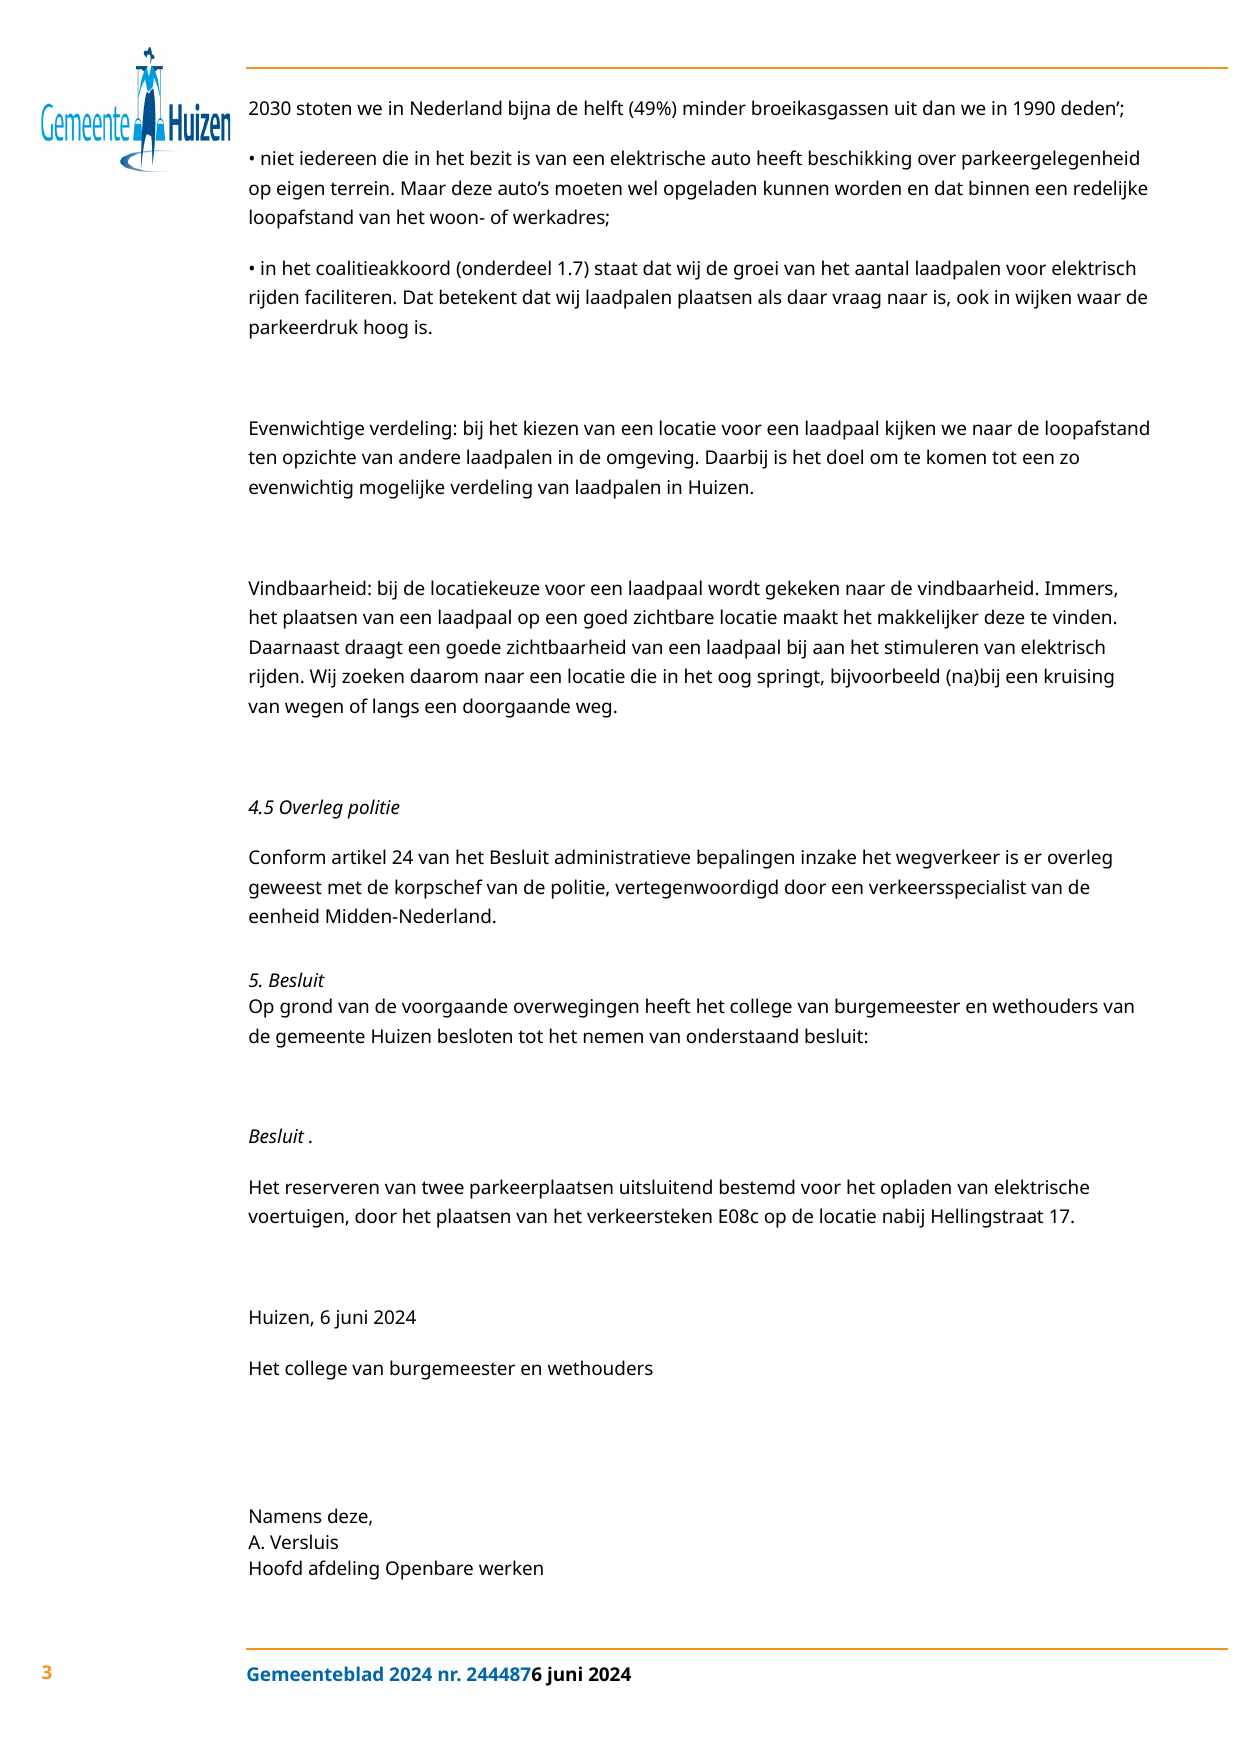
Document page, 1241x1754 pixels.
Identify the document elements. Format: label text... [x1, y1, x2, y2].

text Besluit . [248, 1124, 1152, 1149]
text 2030 stoten we in Nederland bijna de helft (49%) minder broeikasgassen uit dan we in 1990 deden’; [248, 95, 1152, 121]
picture [41, 47, 231, 172]
text Het college van burgemeester en wethouders [248, 1355, 1152, 1381]
text Evenwichtige verdeling: bij het kiezen van een locatie voor een laadpaal kijken we naar de loopafstand ten opzichte van andere laadpalen in de omgeving. Daarbij is het doel om te komen tot een zo evenwichtig mogelijke verdeling van laadpalen in Huizen. [248, 415, 1152, 500]
text 5. Besluit [248, 967, 1152, 993]
text Conform artikel 24 van het Besluit administratieve bepalingen inzake het wegverkeer is er overleg geweest met de korpschef van de politie, vertegenwoordigd door een verkeersspecialist van de eenheid Midden-Nederland. [248, 844, 1152, 929]
text A. Versluis [248, 1529, 1152, 1555]
text Namens deze, [248, 1503, 1152, 1529]
text Hoofd afdeling Openbare werken [248, 1555, 1152, 1581]
text Op grond van de voorgaande overwegingen heeft het college van burgemeester en wethouders van de gemeente Huizen besloten tot het nemen van onderstaand besluit: [248, 993, 1152, 1048]
text Huizen, 6 juni 2024 [248, 1304, 1152, 1330]
text 4.5 Overleg politie [248, 794, 1152, 820]
text Vindbaarheid: bij de locatiekeuze voor een laadpaal wordt gekeken naar de vindbaarheid. Immers, het plaatsen van een laadpaal op een goed zichtbare locatie maakt het makkelijker deze te vinden. Daarnaast draagt een goede zichtbaarheid van een laadpaal bij aan het stimuleren van elektrisch rijden. Wij zoeken daarom naar een locatie die in het oog springt, bijvoorbeeld (na)bij een kruising van wegen of langs een doorgaande weg. [248, 575, 1152, 719]
text • niet iedereen die in het bezit is van een elektrische auto heeft beschikking over parkeergelegenheid op eigen terrein. Maar deze auto’s moeten wel opgeladen kunnen worden en dat binnen een redelijke loopafstand van het woon- of werkadres; [248, 145, 1152, 230]
text Het reserveren van twee parkeerplaatsen uitsluitend bestemd voor het opladen van elektrische voertuigen, door het plaatsen van het verkeersteken E08c op de locatie nabij Hellingstraat 17. [248, 1174, 1152, 1229]
text • in het coalitieakkoord (onderdeel 1.7) staat dat wij de groei van het aantal laadpalen voor elektrisch rijden faciliteren. Dat betekent dat wij laadpalen plaatsen als daar vraag naar is, ook in wijken waar de parkeerdruk hoog is. [248, 255, 1152, 340]
